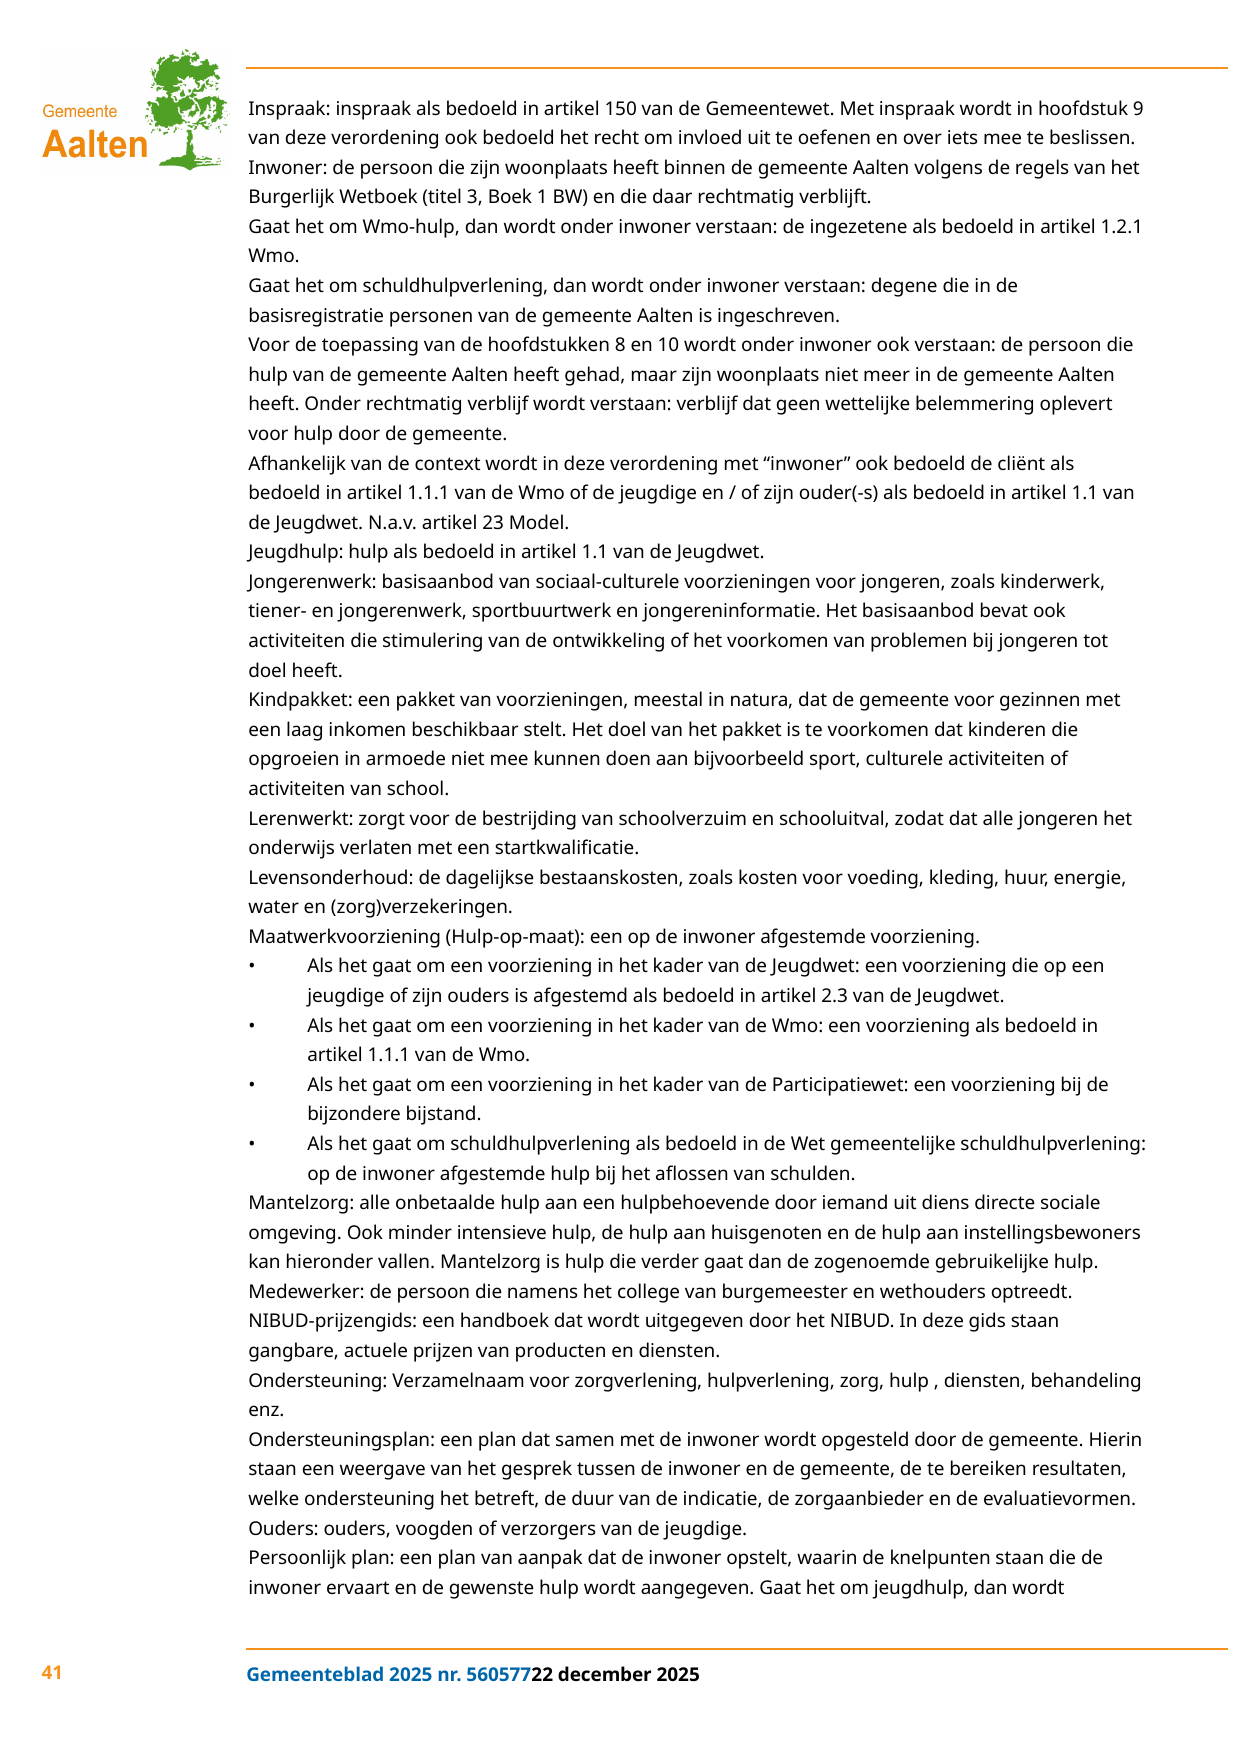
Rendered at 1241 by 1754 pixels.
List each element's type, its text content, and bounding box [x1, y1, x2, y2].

text Persoonlijk plan: een plan van aanpak dat de inwoner opstelt, waarin de knelpunten staan die de inwoner ervaart en de gewenste hulp wordt aangegeven. Gaat het om jeugdhulp, dan wordt [248, 1544, 1152, 1600]
text Levensonderhoud: de dagelijkse bestaanskosten, zoals kosten voor voeding, kleding, huur, energie, water en (zorg)verzekeringen. [248, 864, 1152, 919]
text Maatwerkvoorziening (Hulp-op-maat): een op de inwoner afgestemde voorziening. [248, 923, 1152, 949]
text Mantelzorg: alle onbetaalde hulp aan een hulpbehoevende door iemand uit diens directe sociale omgeving. Ook minder intensieve hulp, de hulp aan huisgenoten en de hulp aan instellingsbewoners kan hieronder vallen. Mantelzorg is hulp die verder gaat dan de zogenoemde gebruikelijke hulp. [248, 1189, 1152, 1274]
text Jongerenwerk: basisaanbod van sociaal-culturele voorzieningen voor jongeren, zoals kinderwerk, tiener- en jongerenwerk, sportbuurtwerk en jongereninformatie. Het basisaanbod bevat ook activiteiten die stimulering van de ontwikkeling of het voorkomen van problemen bij jongeren tot doel heeft. [248, 568, 1152, 683]
text Kindpakket: een pakket van voorzieningen, meestal in natura, dat de gemeente voor gezinnen met een laag inkomen beschikbaar stelt. Het doel van het pakket is te voorkomen dat kinderen die opgroeien in armoede niet mee kunnen doen aan bijvoorbeeld sport, culturele activiteiten of activiteiten van school. [248, 686, 1152, 801]
text Lerenwerkt: zorgt voor de bestrijding van schoolverzuim en schooluitval, zodat dat alle jongeren het onderwijs verlaten met een startkwalificatie. [248, 805, 1152, 860]
text Ondersteuning: Verzamelnaam voor zorgverlening, hulpverlening, zorg, hulp , diensten, behandeling enz. [248, 1367, 1152, 1422]
text Afhankelijk van de context wordt in deze verordening met “inwoner” ook bedoeld de cliënt als bedoeld in artikel 1.1.1 van de Wmo of de jeugdige en / of zijn ouder(-s) als bedoeld in artikel 1.1 van de Jeugdwet. N.a.v. artikel 23 Model. [248, 450, 1152, 535]
list Als het gaat om schuldhulpverlening als bedoeld in de Wet gemeentelijke schuldhulpverlening: op de inwoner afgestemde hulp bij het aflossen van schulden. [248, 1130, 1152, 1186]
picture [41, 47, 231, 172]
text Inspraak: inspraak als bedoeld in artikel 150 van de Gemeentewet. Met inspraak wordt in hoofdstuk 9 van deze verordening ook bedoeld het recht om invloed uit te oefenen en over iets mee te beslissen. [248, 95, 1152, 150]
list Als het gaat om een voorziening in het kader van de Participatiewet: een voorziening bij de bijzondere bijstand. [248, 1071, 1152, 1126]
text Gaat het om Wmo-hulp, dan wordt onder inwoner verstaan: de ingezetene als bedoeld in artikel 1.2.1 Wmo. [248, 213, 1152, 268]
text Jeugdhulp: hulp als bedoeld in artikel 1.1 van de Jeugdwet. [248, 538, 1152, 564]
text Inwoner: de persoon die zijn woonplaats heeft binnen de gemeente Aalten volgens de regels van het Burgerlijk Wetboek (titel 3, Boek 1 BW) en die daar rechtmatig verblijft. [248, 154, 1152, 209]
text Ondersteuningsplan: een plan dat samen met de inwoner wordt opgesteld door de gemeente. Hierin staan een weergave van het gesprek tussen de inwoner en de gemeente, de te bereiken resultaten, welke ondersteuning het betreft, de duur van de indicatie, de zorgaanbieder en de evaluatievormen. [248, 1426, 1152, 1511]
text Medewerker: de persoon die namens het college van burgemeester en wethouders optreedt. [248, 1278, 1152, 1304]
text Ouders: ouders, voogden of verzorgers van de jeugdige. [248, 1515, 1152, 1541]
text Voor de toepassing van de hoofdstukken 8 en 10 wordt onder inwoner ook verstaan: de persoon die hulp van de gemeente Aalten heeft gehad, maar zijn woonplaats niet meer in de gemeente Aalten heeft. Onder rechtmatig verblijf wordt verstaan: verblijf dat geen wettelijke belemmering oplevert voor hulp door de gemeente. [248, 331, 1152, 446]
list Als het gaat om een voorziening in het kader van de Jeugdwet: een voorziening die op een jeugdige of zijn ouders is afgestemd als bedoeld in artikel 2.3 van de Jeugdwet. [248, 953, 1152, 1008]
list Als het gaat om een voorziening in het kader van de Wmo: een voorziening als bedoeld in artikel 1.1.1 van de Wmo. [248, 1012, 1152, 1067]
text Gaat het om schuldhulpverlening, dan wordt onder inwoner verstaan: degene die in de basisregistratie personen van de gemeente Aalten is ingeschreven. [248, 272, 1152, 328]
text NIBUD-prijzengids: een handboek dat wordt uitgegeven door het NIBUD. In deze gids staan gangbare, actuele prijzen van producten en diensten. [248, 1308, 1152, 1363]
